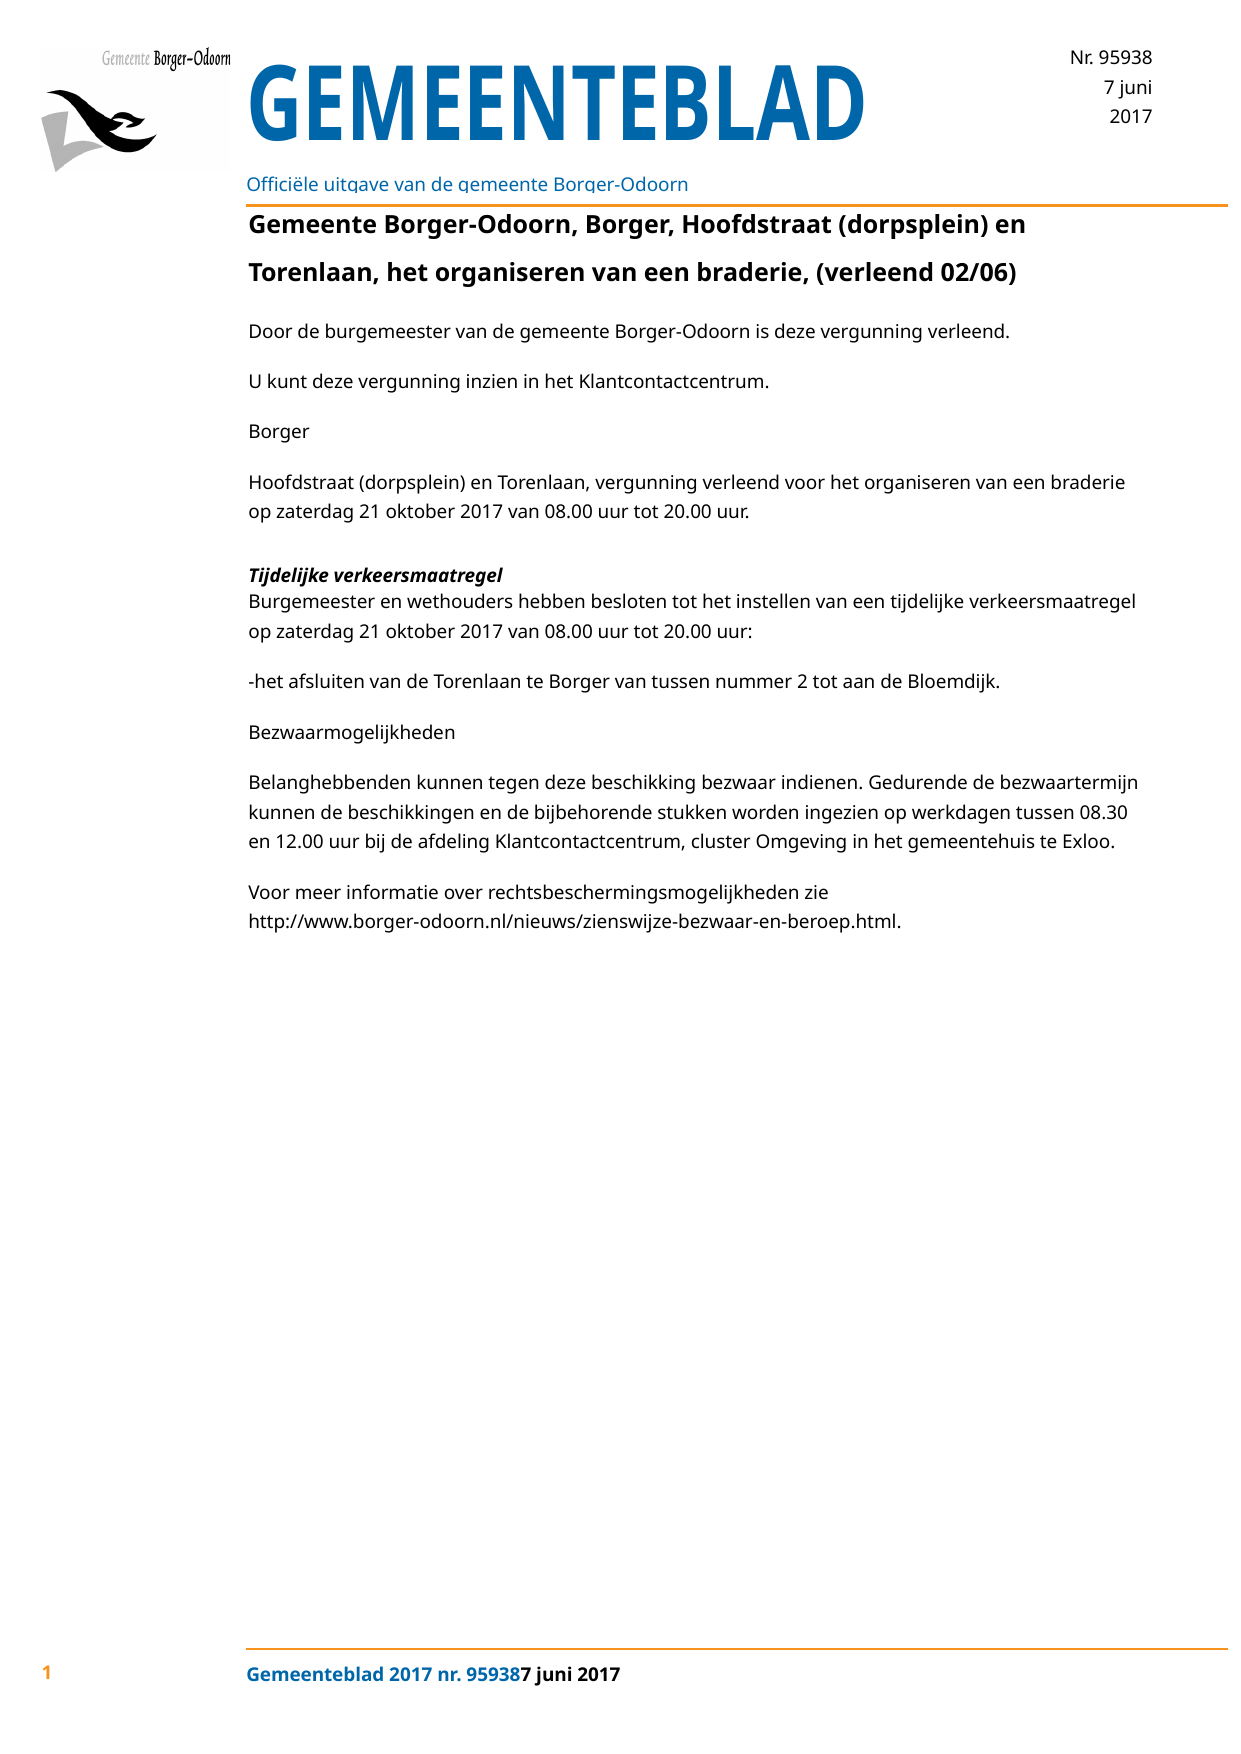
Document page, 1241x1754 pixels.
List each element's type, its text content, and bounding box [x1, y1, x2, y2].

text Burgemeester en wethouders hebben besloten tot het instellen van een tijdelijke verkeersmaatregel op zaterdag 21 oktober 2017 van 08.00 uur tot 20.00 uur: [248, 588, 1152, 644]
text Gemeente Borger-Odoorn, Borger, Hoofdstraat (dorpsplein) en Torenlaan, het organiseren van een braderie, (verleend 02/06) [248, 207, 1152, 288]
text Belanghebbenden kunnen tegen deze beschikking bezwaar indienen. Gedurende de bezwaartermijn kunnen de beschikkingen en de bijbehorende stukken worden ingezien op werkdagen tussen 08.30 en 12.00 uur bij de afdeling Klantcontactcentrum, cluster Omgeving in het gemeentehuis te Exloo. [248, 769, 1152, 854]
text Hoofdstraat (dorpsplein) en Torenlaan, vergunning verleend voor het organiseren van een braderie op zaterdag 21 oktober 2017 van 08.00 uur tot 20.00 uur. [248, 469, 1152, 524]
text Voor meer informatie over rechtsbeschermingsmogelijkheden zie http://www.borger-odoorn.nl/nieuws/zienswijze-bezwaar-en-beroep.html. [248, 879, 1152, 934]
picture [41, 47, 231, 172]
text Tijdelijke verkeersmaatregel [248, 563, 1152, 588]
text Door de burgemeester van de gemeente Borger-Odoorn is deze vergunning verleend. [248, 318, 1152, 344]
text -het afsluiten van de Torenlaan te Borger van tussen nummer 2 tot aan de Bloemdijk. [248, 668, 1152, 694]
text U kunt deze vergunning inzien in het Klantcontactcentrum. [248, 368, 1152, 394]
text Bezwaarmogelijkheden [248, 719, 1152, 744]
text Borger [248, 419, 1152, 444]
